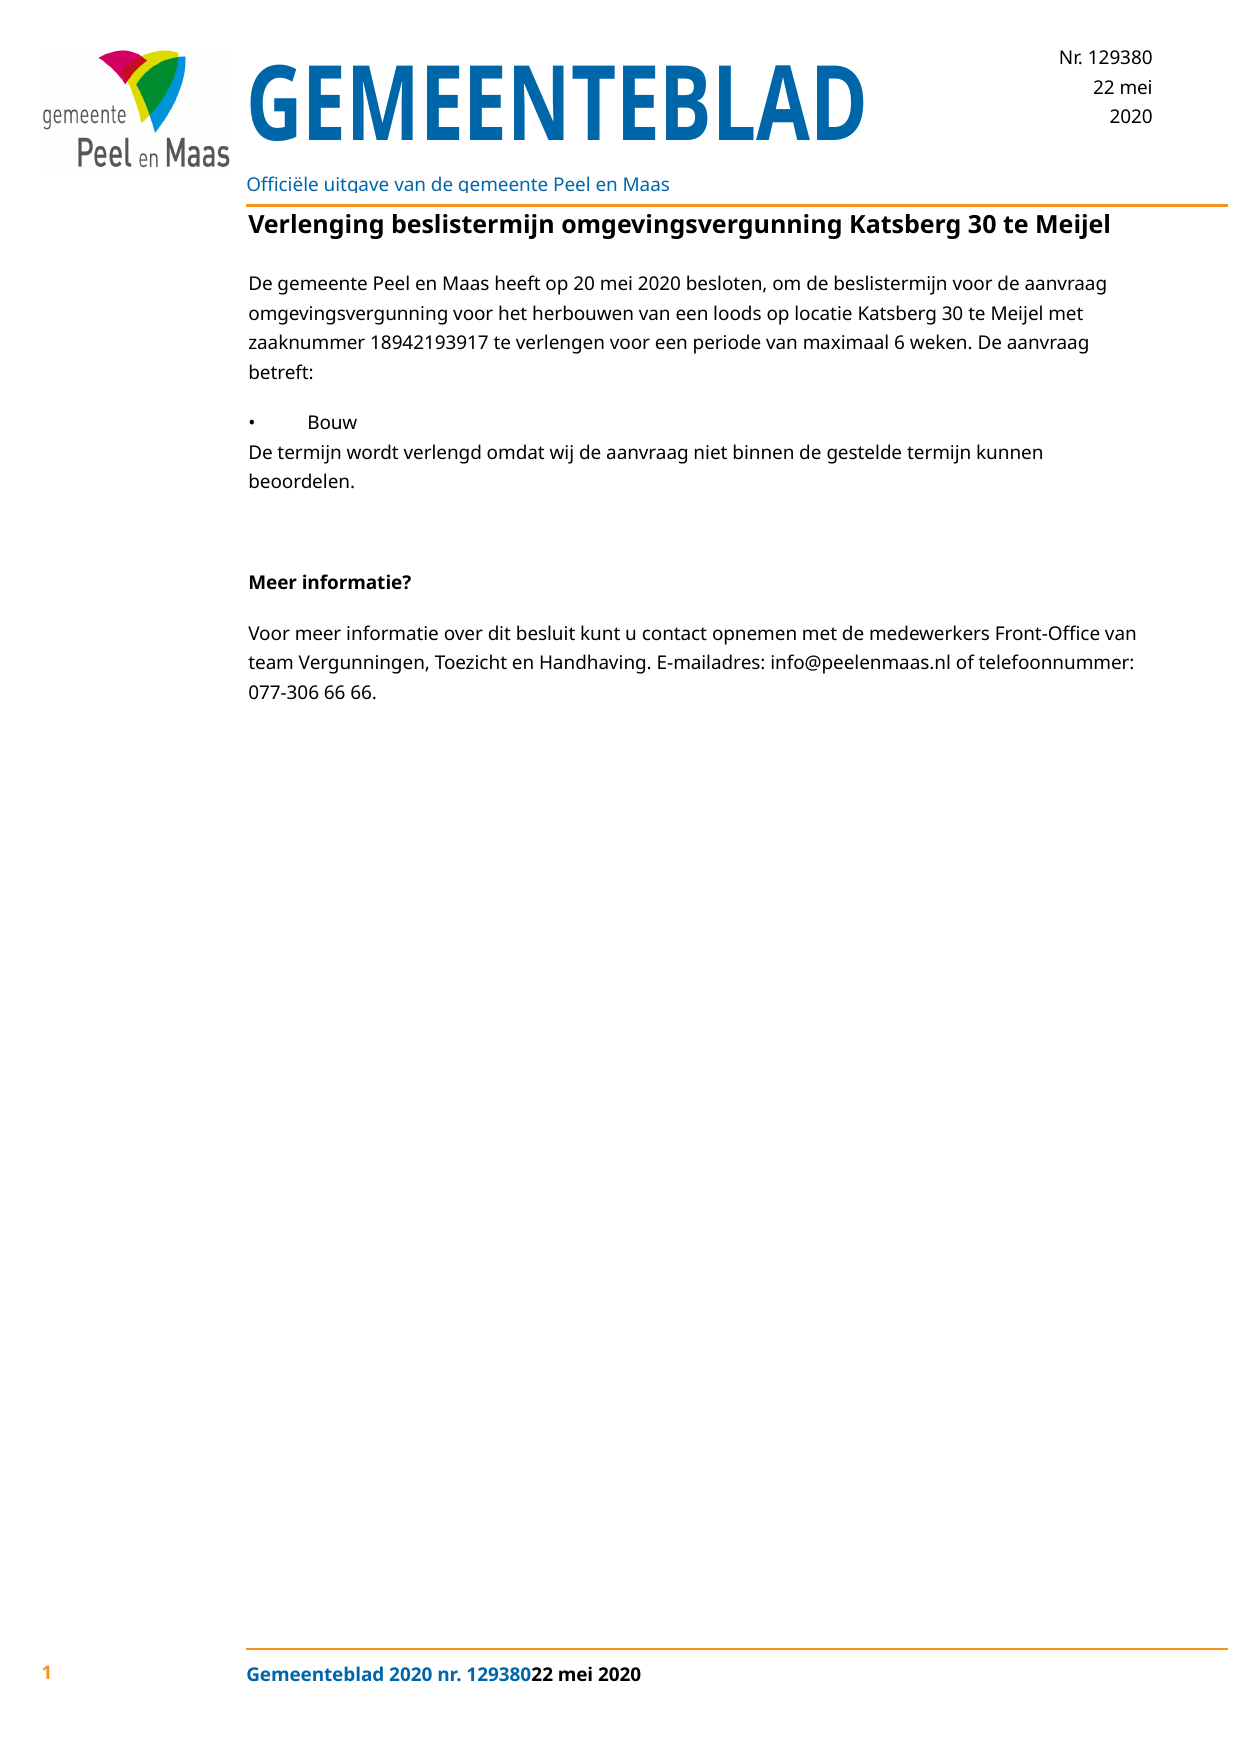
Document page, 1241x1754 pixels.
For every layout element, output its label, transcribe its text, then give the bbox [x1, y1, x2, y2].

text Voor meer informatie over dit besluit kunt u contact opnemen met de medewerkers Front-Office van team Vergunningen, Toezicht en Handhaving. E-mailadres: info@peelenmaas.nl of telefoonnummer: 077-306 66 66. [248, 620, 1152, 705]
picture [41, 47, 231, 172]
text Verlenging beslistermijn omgevingsvergunning Katsberg 30 te Meijel [248, 207, 1152, 241]
text De gemeente Peel en Maas heeft op 20 mei 2020 besloten, om de beslistermijn voor de aanvraag omgevingsvergunning voor het herbouwen van een loods op locatie Katsberg 30 te Meijel met zaaknummer 18942193917 te verlengen voor een periode van maximaal 6 weken. De aanvraag betreft: [248, 270, 1152, 385]
text De termijn wordt verlengd omdat wij de aanvraag niet binnen de gestelde termijn kunnen beoordelen. [248, 439, 1152, 494]
text Meer informatie? [248, 569, 1152, 595]
list Bouw [248, 409, 1152, 435]
